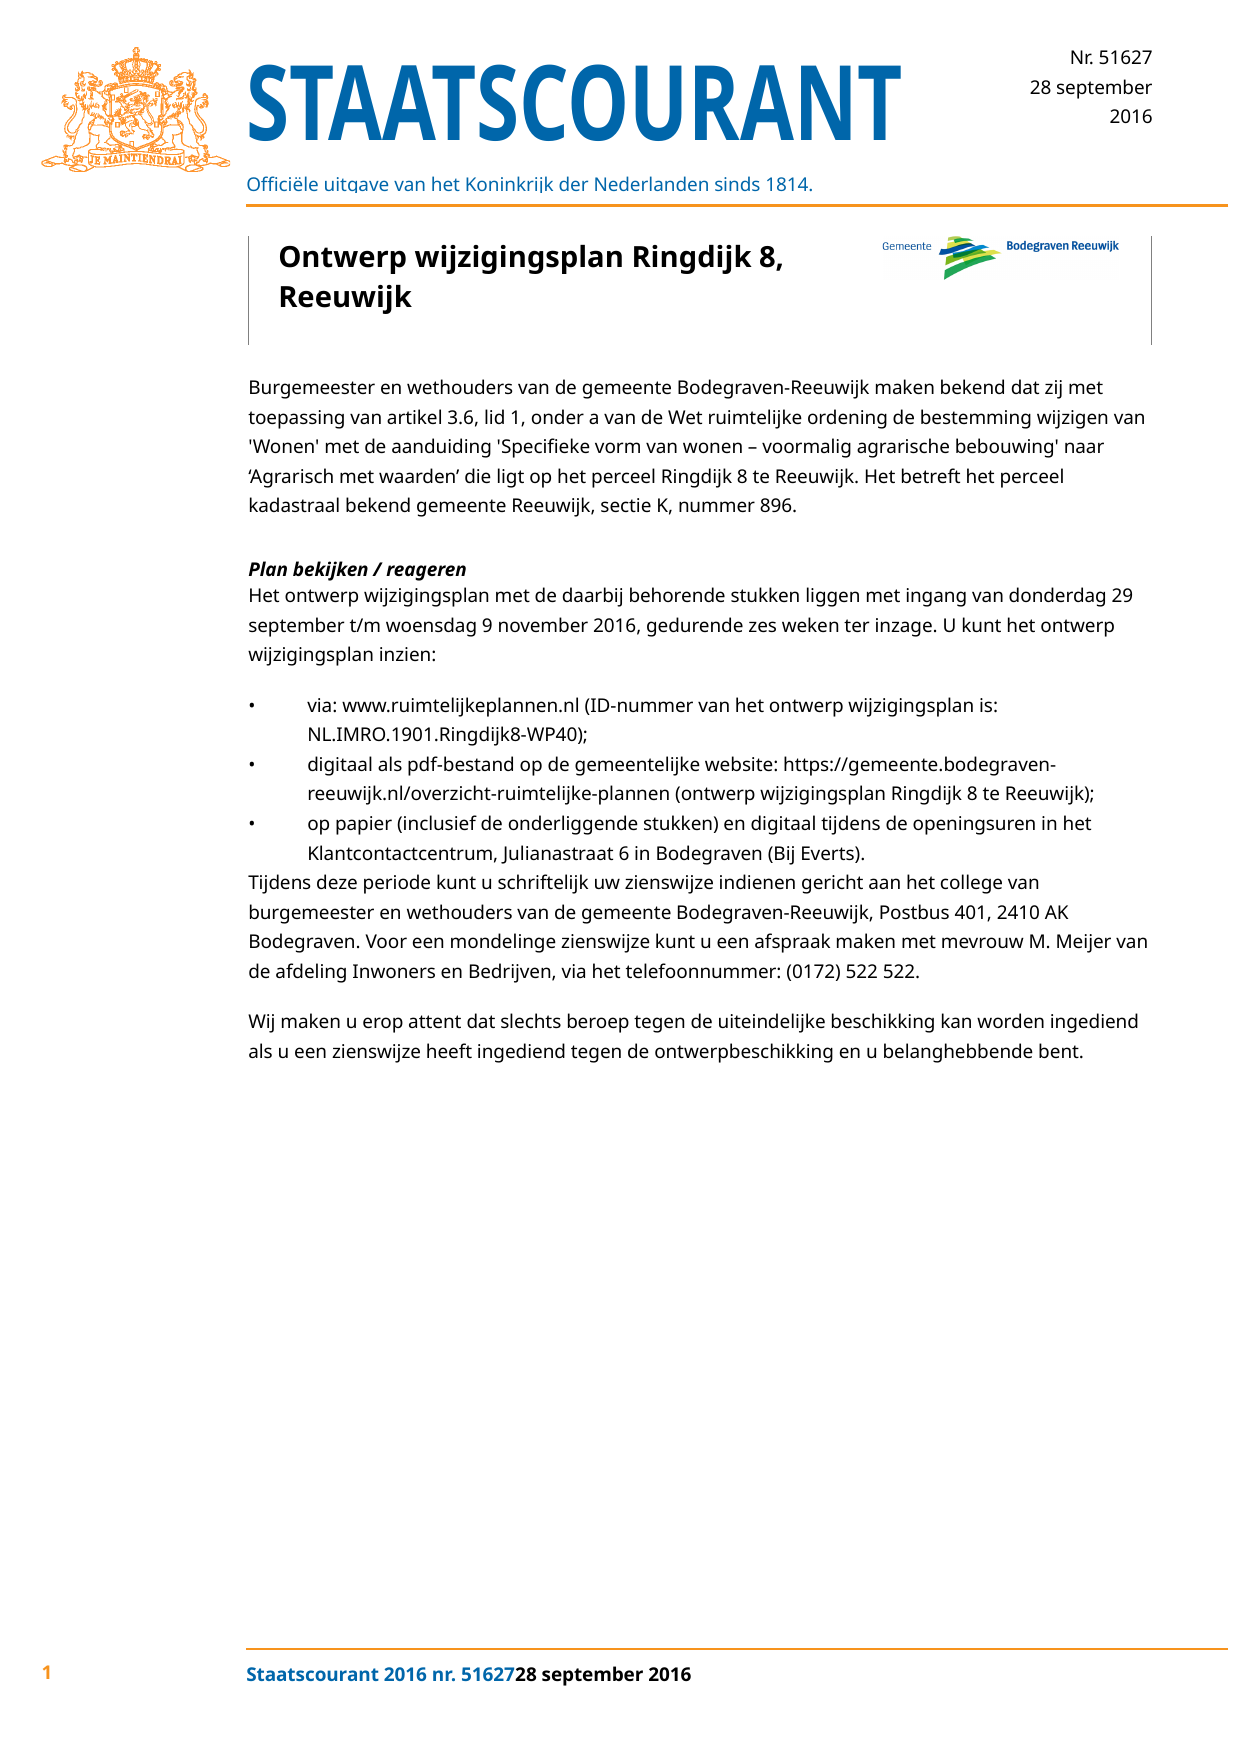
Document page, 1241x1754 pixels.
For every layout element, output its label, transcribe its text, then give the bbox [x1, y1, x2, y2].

list op papier (inclusief de onderliggende stukken) en digitaal tijdens de openingsuren in het Klantcontactcentrum, Julianastraat 6 in Bodegraven (Bij Everts). [248, 810, 1152, 866]
table_header [850, 236, 1151, 345]
picture [882, 236, 1119, 280]
text Plan bekijken / reageren [248, 557, 1152, 582]
text Wij maken u erop attent dat slechts beroep tegen de uiteindelijke beschikking kan worden ingediend als u een zienswijze heeft ingediend tegen de ontwerpbeschikking en u belanghebbende bent. [248, 1008, 1152, 1064]
list digitaal als pdf-bestand op de gemeentelijke website: https://gemeente.bodegraven-reeuwijk.nl/overzicht-ruimtelijke-plannen (ontwerp wijzigingsplan Ringdijk 8 te Reeuwijk); [248, 751, 1152, 806]
text Het ontwerp wijzigingsplan met de daarbij behorende stukken liggen met ingang van donderdag 29 september t/m woensdag 9 november 2016, gedurende zes weken ter inzage. U kunt het ontwerp wijzigingsplan inzien: [248, 582, 1152, 667]
table_header Ontwerp wijzigingsplan Ringdijk 8, Reeuwijk [249, 236, 850, 345]
list via: www.ruimtelijkeplannen.nl (ID-nummer van het ontwerp wijzigingsplan is: NL.IMRO.1901.Ringdijk8-WP40); [248, 692, 1152, 747]
text Tijdens deze periode kunt u schriftelijk uw zienswijze indienen gericht aan het college van burgemeester en wethouders van de gemeente Bodegraven-Reeuwijk, Postbus 401, 2410 AK Bodegraven. Voor een mondelinge zienswijze kunt u een afspraak maken met mevrouw M. Meijer van de afdeling Inwoners en Bedrijven, via het telefoonnummer: (0172) 522 522. [248, 869, 1152, 984]
picture [41, 47, 231, 172]
text Burgemeester en wethouders van de gemeente Bodegraven-Reeuwijk maken bekend dat zij met toepassing van artikel 3.6, lid 1, onder a van de Wet ruimtelijke ordening de bestemming wijzigen van 'Wonen' met de aanduiding 'Specifieke vorm van wonen – voormalig agrarische bebouwing' naar ‘Agrarisch met waarden’ die ligt op het perceel Ringdijk 8 te Reeuwijk. Het betreft het perceel kadastraal bekend gemeente Reeuwijk, sectie K, nummer 896. [248, 374, 1152, 518]
